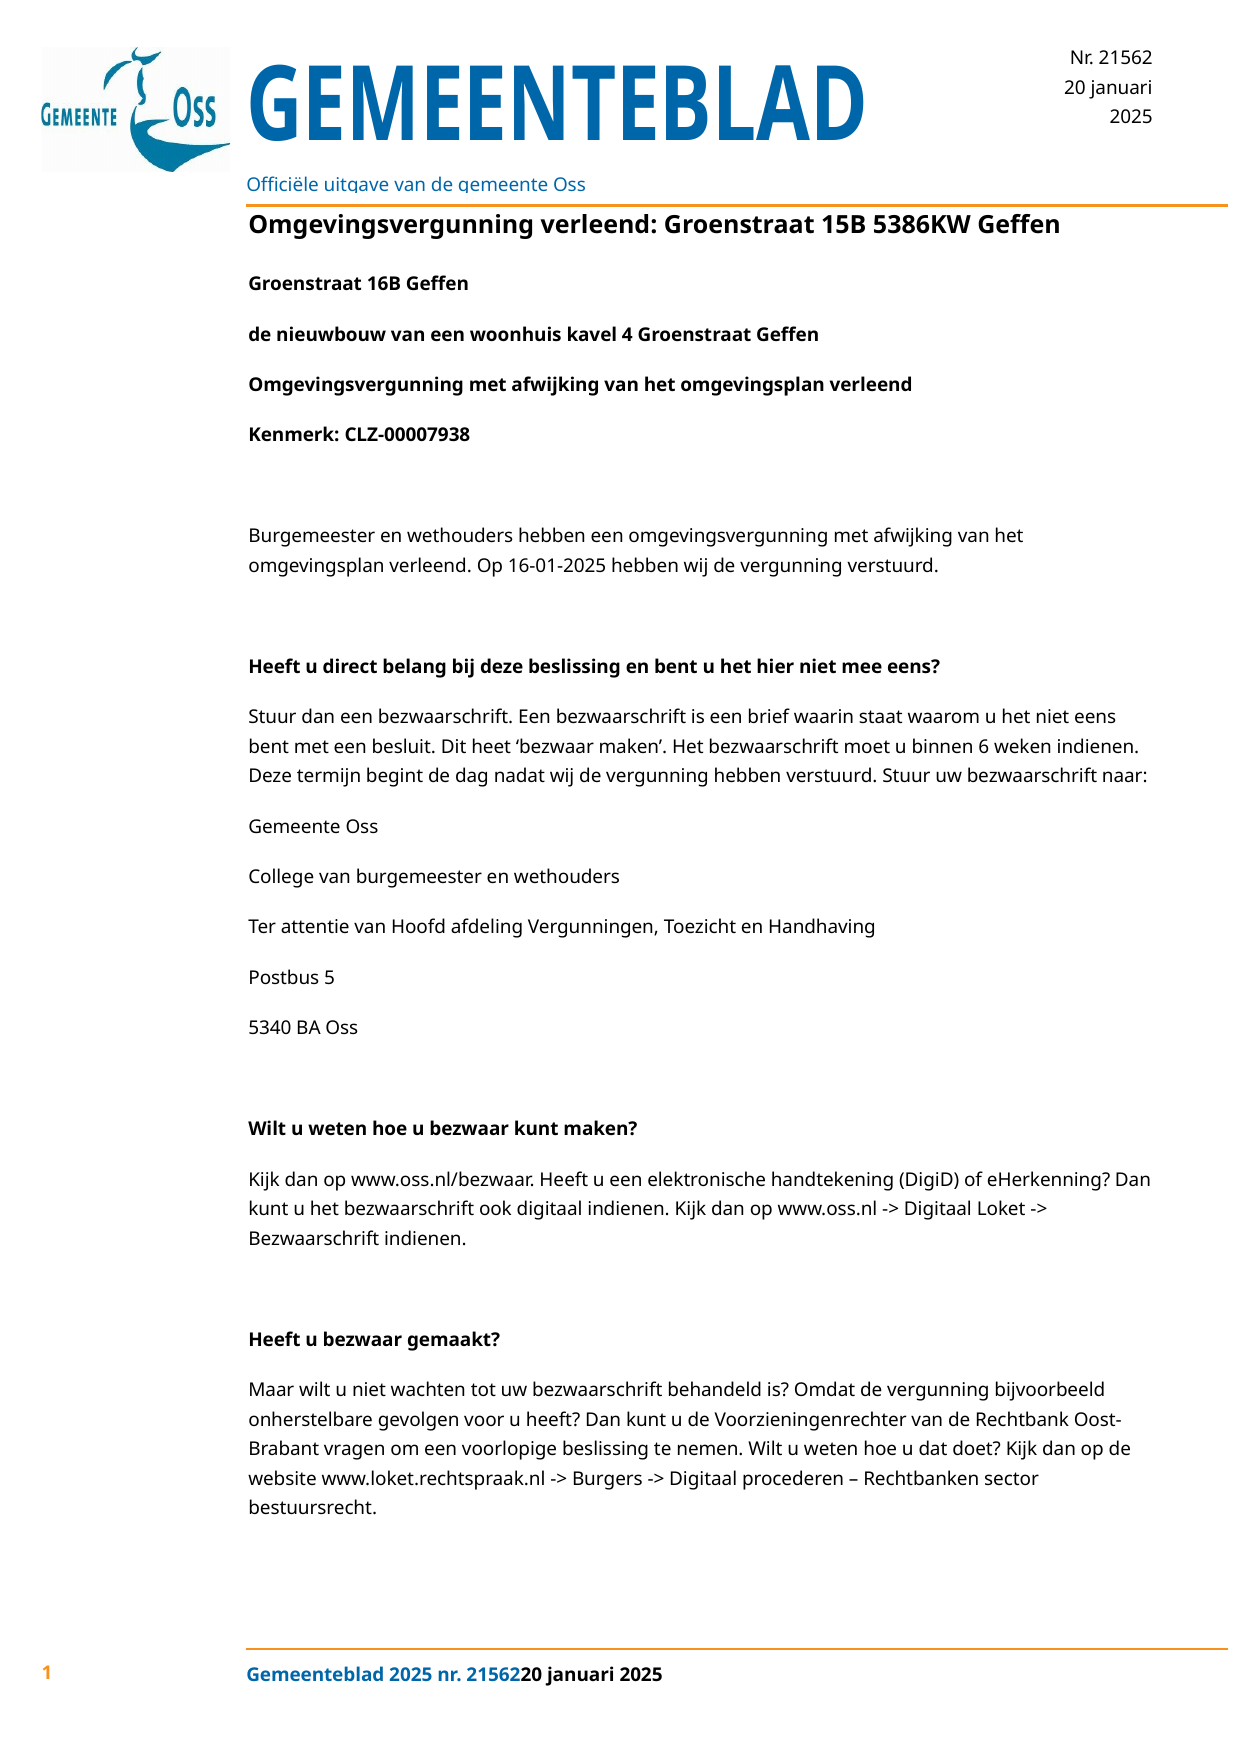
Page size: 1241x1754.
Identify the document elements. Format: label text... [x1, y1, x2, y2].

text Heeft u direct belang bij deze beslissing en bent u het hier niet mee eens? [248, 653, 1152, 678]
text Gemeente Oss [248, 813, 1152, 838]
text de nieuwbouw van een woonhuis kavel 4 Groenstraat Geffen [248, 321, 1152, 346]
text College van burgemeester en wethouders [248, 863, 1152, 889]
text Stuur dan een bezwaarschrift. Een bezwaarschrift is een brief waarin staat waarom u het niet eens bent met een besluit. Dit heet ‘bezwaar maken’. Het bezwaarschrift moet u binnen 6 weken indienen. Deze termijn begint de dag nadat wij de vergunning hebben verstuurd. Stuur uw bezwaarschrift naar: [248, 703, 1152, 788]
text Maar wilt u niet wachten tot uw bezwaarschrift behandeld is? Omdat de vergunning bijvoorbeeld onherstelbare gevolgen voor u heeft? Dan kunt u de Voorzieningenrechter van de Rechtbank Oost-Brabant vragen om een voorlopige beslissing te nemen. Wilt u weten hoe u dat doet? Kijk dan op de website www.loket.rechtspraak.nl -> Burgers -> Digitaal procederen – Rechtbanken sector bestuursrecht. [248, 1376, 1152, 1520]
text Heeft u bezwaar gemaakt? [248, 1326, 1152, 1351]
text Kijk dan op www.oss.nl/bezwaar. Heeft u een elektronische handtekening (DigiD) of eHerkenning? Dan kunt u het bezwaarschrift ook digitaal indienen. Kijk dan op www.oss.nl -> Digitaal Loket -> Bezwaarschrift indienen. [248, 1166, 1152, 1251]
text Burgemeester en wethouders hebben een omgevingsvergunning met afwijking van het omgevingsplan verleend. Op 16-01-2025 hebben wij de vergunning verstuurd. [248, 522, 1152, 578]
picture [41, 47, 231, 172]
text Kenmerk: CLZ-00007938 [248, 422, 1152, 447]
text Groenstraat 16B Geffen [248, 270, 1152, 296]
text Omgevingsvergunning verleend: Groenstraat 15B 5386KW Geffen [248, 207, 1152, 241]
text Postbus 5 [248, 964, 1152, 990]
text Omgevingsvergunning met afwijking van het omgevingsplan verleend [248, 371, 1152, 397]
text 5340 BA Oss [248, 1014, 1152, 1040]
text Wilt u weten hoe u bezwaar kunt maken? [248, 1115, 1152, 1141]
text Ter attentie van Hoofd afdeling Vergunningen, Toezicht en Handhaving [248, 914, 1152, 939]
